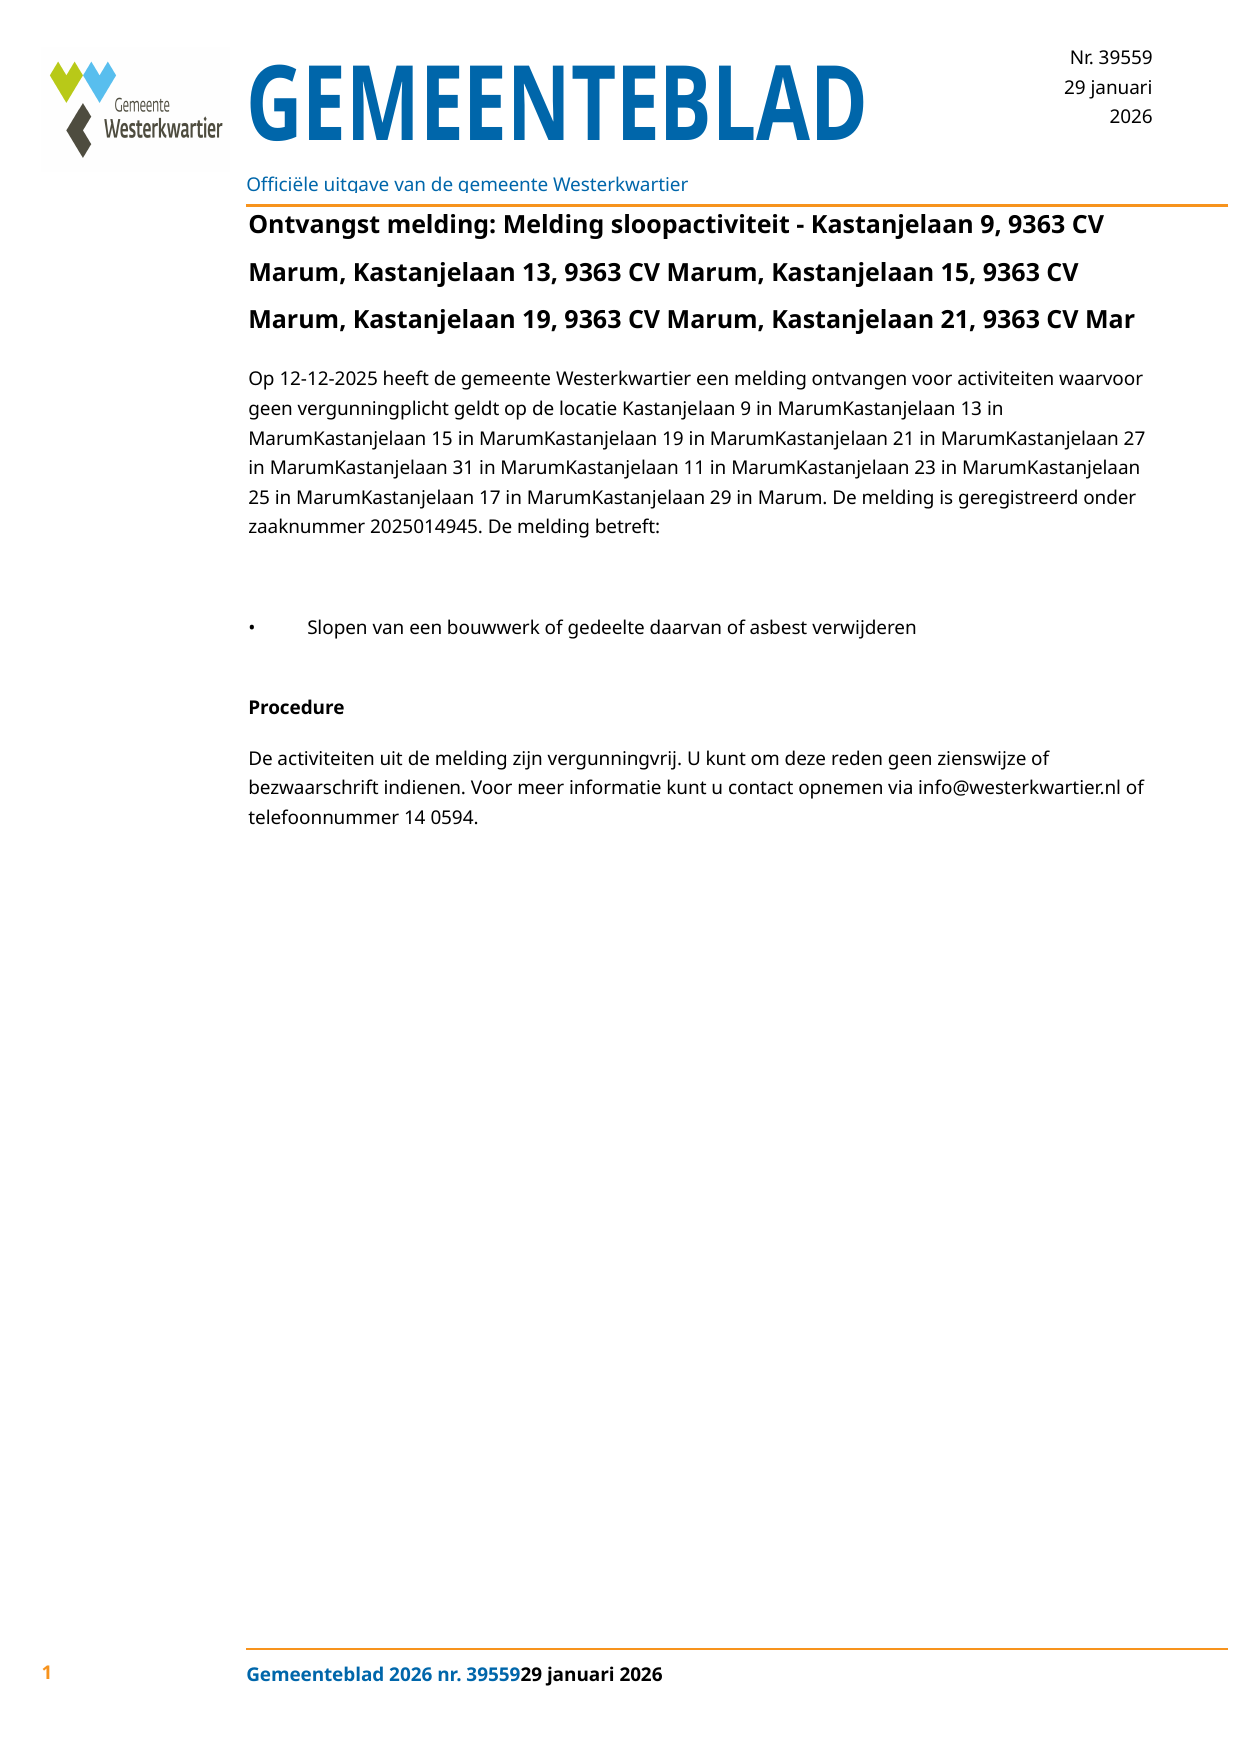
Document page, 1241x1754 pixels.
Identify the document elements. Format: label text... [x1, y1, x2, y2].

text De activiteiten uit de melding zijn vergunningvrij. U kunt om deze reden geen zienswijze of bezwaarschrift indienen. Voor meer informatie kunt u contact opnemen via info@westerkwartier.nl of telefoonnummer 14 0594. [248, 745, 1152, 829]
picture [41, 47, 231, 172]
list Slopen van een bouwwerk of gedeelte daarvan of asbest verwijderen [248, 614, 1152, 640]
text Op 12-12-2025 heeft de gemeente Westerkwartier een melding ontvangen voor activiteiten waarvoor geen vergunningplicht geldt op de locatie Kastanjelaan 9 in MarumKastanjelaan 13 in MarumKastanjelaan 15 in MarumKastanjelaan 19 in MarumKastanjelaan 21 in MarumKastanjelaan 27 in MarumKastanjelaan 31 in MarumKastanjelaan 11 in MarumKastanjelaan 23 in MarumKastanjelaan 25 in MarumKastanjelaan 17 in MarumKastanjelaan 29 in Marum. De melding is geregistreerd onder zaaknummer 2025014945. De melding betreft: [248, 366, 1152, 539]
text Ontvangst melding: Melding sloopactiviteit - Kastanjelaan 9, 9363 CV Marum, Kastanjelaan 13, 9363 CV Marum, Kastanjelaan 15, 9363 CV Marum, Kastanjelaan 19, 9363 CV Marum, Kastanjelaan 21, 9363 CV Mar [248, 207, 1152, 336]
text Procedure [248, 694, 1152, 720]
